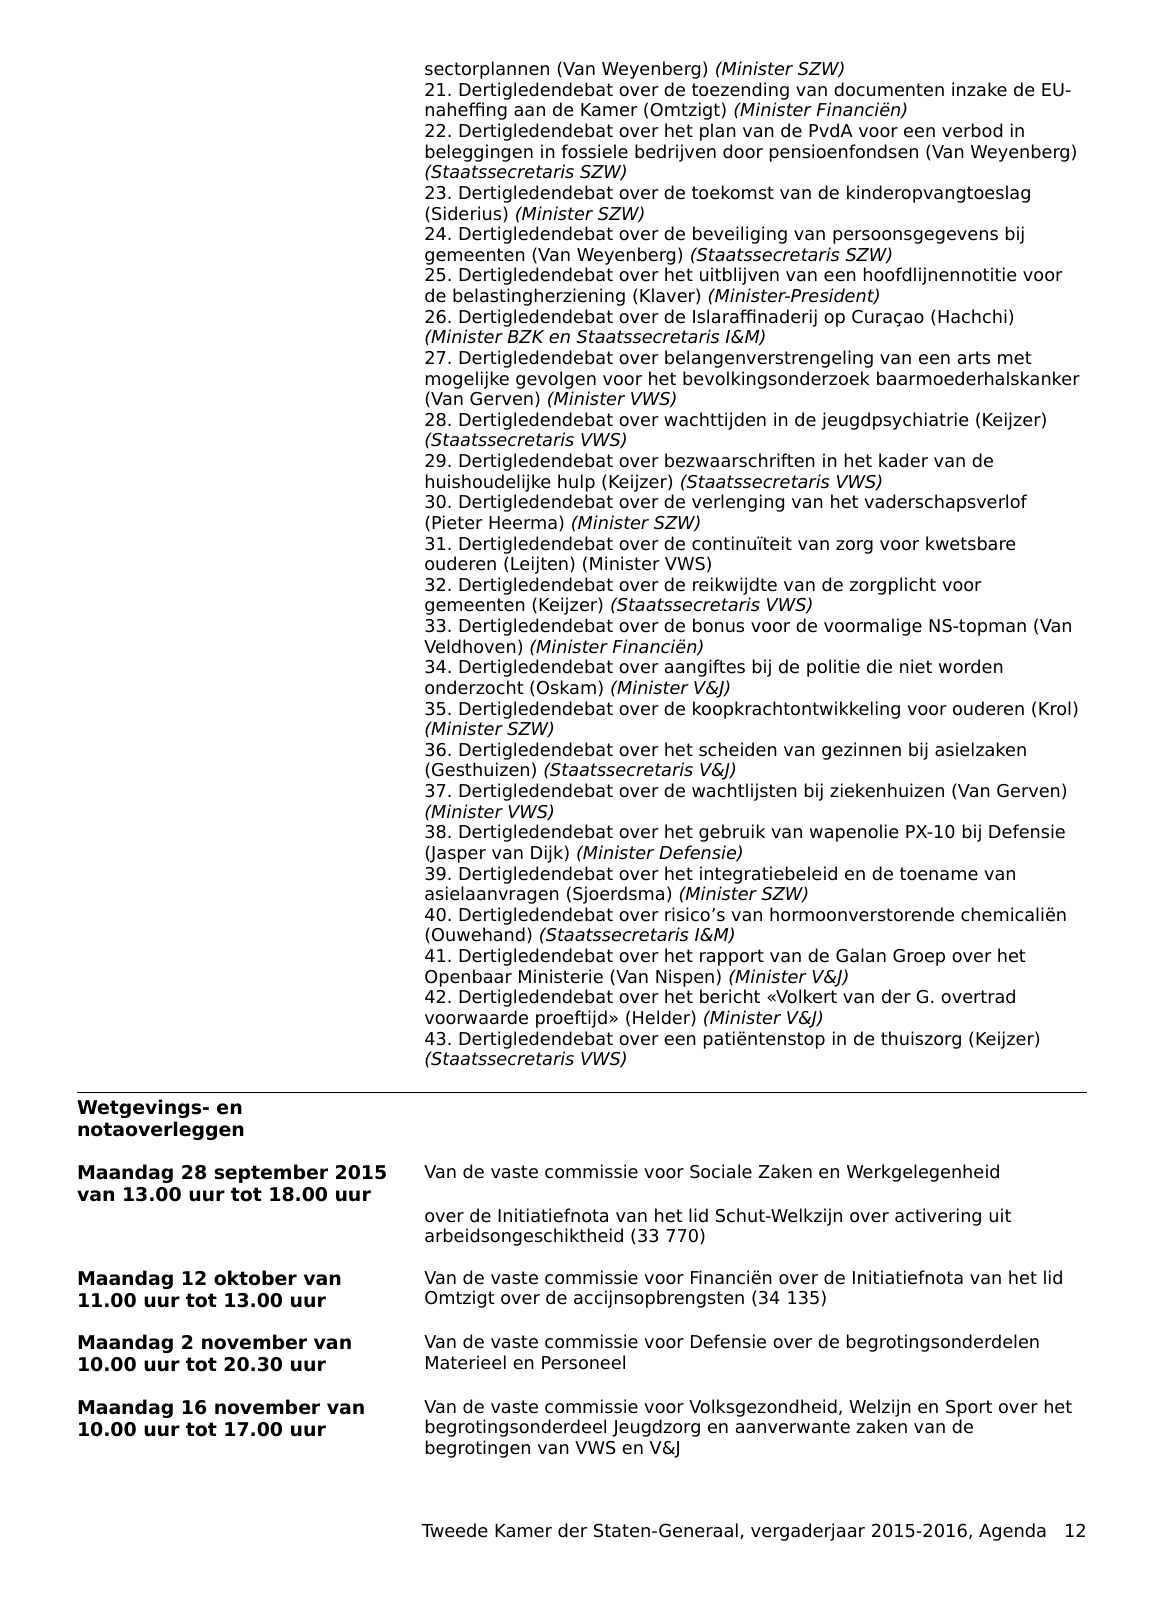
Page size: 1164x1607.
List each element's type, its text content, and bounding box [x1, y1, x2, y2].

table_cell [401, 575, 418, 616]
table_cell [401, 1162, 418, 1206]
table_cell 25. Dertigledendebat over het uitblijven van een hoofdlijnennotitie voor de belastingherziening (Klaver) (Minister-President) [418, 265, 1087, 307]
table_cell [77, 1247, 401, 1268]
table_header [418, 1093, 1087, 1141]
table_cell 28. Dertigledendebat over wachttijden in de jeugdpsychiatrie (Keijzer) (Staatssecretaris VWS) [418, 410, 1087, 451]
table_cell [401, 224, 418, 265]
table_cell [401, 1029, 418, 1070]
table_cell [77, 657, 401, 698]
table_cell [401, 307, 418, 348]
table_cell 23. Dertigledendebat over de toekomst van de kinderopvangtoeslag (Siderius) (Minister SZW) [418, 183, 1087, 224]
table_cell [401, 616, 418, 657]
table_cell [401, 822, 418, 863]
table_cell [401, 265, 418, 307]
table_cell Maandag 28 september 2015 van 13.00 uur tot 18.00 uur [77, 1162, 401, 1206]
table_cell [77, 80, 401, 121]
table_cell 27. Dertigledendebat over belangenverstrengeling van een arts met mogelijke gevolgen voor het bevolkingsonderzoek baarmoederhalskanker (Van Gerven) (Minister VWS) [418, 348, 1087, 410]
table_cell [77, 265, 401, 307]
table_cell [401, 657, 418, 698]
table_cell [401, 1268, 418, 1312]
table_cell [77, 492, 401, 533]
table_cell [77, 183, 401, 224]
table_cell 36. Dertigledendebat over het scheiden van gezinnen bij asielzaken (Gesthuizen) (Staatssecretaris V&J) [418, 740, 1087, 781]
table_cell [418, 1141, 1087, 1162]
table_cell [401, 59, 418, 80]
table_cell [401, 348, 418, 410]
table_cell [401, 740, 418, 781]
table_cell [401, 1206, 418, 1247]
table_cell 38. Dertigledendebat over het gebruik van wapenolie PX-10 bij Defensie (Jasper van Dijk) (Minister Defensie) [418, 822, 1087, 863]
table_cell Van de vaste commissie voor Defensie over de begrotingsonderdelen Materieel en Personeel [418, 1332, 1087, 1376]
table_cell [77, 348, 401, 410]
table_cell 42. Dertigledendebat over het bericht «Volkert van der G. overtrad voorwaarde proeftijd» (Helder) (Minister V&J) [418, 987, 1087, 1028]
table_cell [401, 987, 418, 1028]
table_cell 26. Dertigledendebat over de Islaraffinaderij op Curaçao (Hachchi) (Minister BZK en Staatssecretaris I&M) [418, 307, 1087, 348]
table_cell 32. Dertigledendebat over de reikwijdte van de zorgplicht voor gemeenten (Keijzer) (Staatssecretaris VWS) [418, 575, 1087, 616]
table_cell [418, 1312, 1087, 1332]
table_cell [401, 492, 418, 533]
table_cell 35. Dertigledendebat over de koopkrachtontwikkeling voor ouderen (Krol) (Minister SZW) [418, 699, 1087, 740]
table_cell [77, 822, 401, 863]
table_header [401, 1093, 418, 1141]
table_cell [77, 1206, 401, 1247]
table_cell Maandag 12 oktober van 11.00 uur tot 13.00 uur [77, 1268, 401, 1312]
table_cell [401, 905, 418, 946]
table_cell [77, 1141, 401, 1162]
table_cell [77, 410, 401, 451]
table_cell over de Initiatiefnota van het lid Schut-Welkzijn over activering uit arbeidsongeschiktheid (33 770) [418, 1206, 1087, 1247]
table_cell [401, 864, 418, 905]
table_cell [77, 905, 401, 946]
table_cell [401, 1312, 418, 1332]
table_cell [401, 1397, 418, 1459]
table_cell 31. Dertigledendebat over de continuïteit van zorg voor kwetsbare ouderen (Leijten) (Minister VWS) [418, 534, 1087, 575]
table_cell [401, 183, 418, 224]
table_cell [77, 1312, 401, 1332]
table_cell [401, 410, 418, 451]
table_cell [418, 1247, 1087, 1268]
table_cell [77, 451, 401, 492]
table_cell 33. Dertigledendebat over de bonus voor de voormalige NS-topman (Van Veldhoven) (Minister Financiën) [418, 616, 1087, 657]
table_cell Van de vaste commissie voor Volksgezondheid, Welzijn en Sport over het begrotingsonderdeel Jeugdzorg en aanverwante zaken van de begrotingen van VWS en V&J [418, 1397, 1087, 1459]
table_cell [401, 781, 418, 822]
table_cell Maandag 16 november van 10.00 uur tot 17.00 uur [77, 1397, 401, 1459]
table_cell sectorplannen (Van Weyenberg) (Minister SZW) [418, 59, 1087, 80]
table_cell [77, 946, 401, 987]
table_cell Maandag 2 november van 10.00 uur tot 20.30 uur [77, 1332, 401, 1376]
table_cell 21. Dertigledendebat over de toezending van documenten inzake de EU-naheffing aan de Kamer (Omtzigt) (Minister Financiën) [418, 80, 1087, 121]
table_cell [77, 121, 401, 183]
table_cell [401, 1141, 418, 1162]
table_cell [77, 534, 401, 575]
table_cell [77, 224, 401, 265]
table_cell [401, 1376, 418, 1397]
table_cell [77, 740, 401, 781]
table_cell [77, 616, 401, 657]
table_cell [77, 987, 401, 1028]
table_cell [401, 534, 418, 575]
table_cell [77, 1376, 401, 1397]
table_cell [401, 946, 418, 987]
table_cell [401, 1247, 418, 1268]
table_cell 29. Dertigledendebat over bezwaarschriften in het kader van de huishoudelijke hulp (Keijzer) (Staatssecretaris VWS) [418, 451, 1087, 492]
table_header Wetgevings- en notaoverleggen [77, 1093, 401, 1141]
table_cell 43. Dertigledendebat over een patiëntenstop in de thuiszorg (Keijzer) (Staatssecretaris VWS) [418, 1029, 1087, 1070]
table_cell Van de vaste commissie voor Sociale Zaken en Werkgelegenheid [418, 1162, 1087, 1206]
table_cell [401, 80, 418, 121]
table_cell [77, 781, 401, 822]
table_cell [401, 1332, 418, 1376]
table_cell [77, 575, 401, 616]
table_cell 22. Dertigledendebat over het plan van de PvdA voor een verbod in beleggingen in fossiele bedrijven door pensioenfondsen (Van Weyenberg) (Staatssecretaris SZW) [418, 121, 1087, 183]
table_cell 24. Dertigledendebat over de beveiliging van persoonsgegevens bij gemeenten (Van Weyenberg) (Staatssecretaris SZW) [418, 224, 1087, 265]
table_cell [77, 59, 401, 80]
table_cell [77, 307, 401, 348]
table_cell 30. Dertigledendebat over de verlenging van het vaderschapsverlof (Pieter Heerma) (Minister SZW) [418, 492, 1087, 533]
table_cell [77, 1029, 401, 1070]
table_cell [401, 699, 418, 740]
table_cell [418, 1376, 1087, 1397]
table_cell [77, 699, 401, 740]
table_cell 40. Dertigledendebat over risico’s van hormoonverstorende chemicaliën (Ouwehand) (Staatssecretaris I&M) [418, 905, 1087, 946]
table_cell 41. Dertigledendebat over het rapport van de Galan Groep over het Openbaar Ministerie (Van Nispen) (Minister V&J) [418, 946, 1087, 987]
table_cell 37. Dertigledendebat over de wachtlijsten bij ziekenhuizen (Van Gerven) (Minister VWS) [418, 781, 1087, 822]
table_cell [401, 121, 418, 183]
table_cell [401, 451, 418, 492]
table_cell 34. Dertigledendebat over aangiftes bij de politie die niet worden onderzocht (Oskam) (Minister V&J) [418, 657, 1087, 698]
table_cell 39. Dertigledendebat over het integratiebeleid en de toename van asielaanvragen (Sjoerdsma) (Minister SZW) [418, 864, 1087, 905]
table_cell Van de vaste commissie voor Financiën over de Initiatiefnota van het lid Omtzigt over de accijnsopbrengsten (34 135) [418, 1268, 1087, 1312]
table_cell [77, 864, 401, 905]
